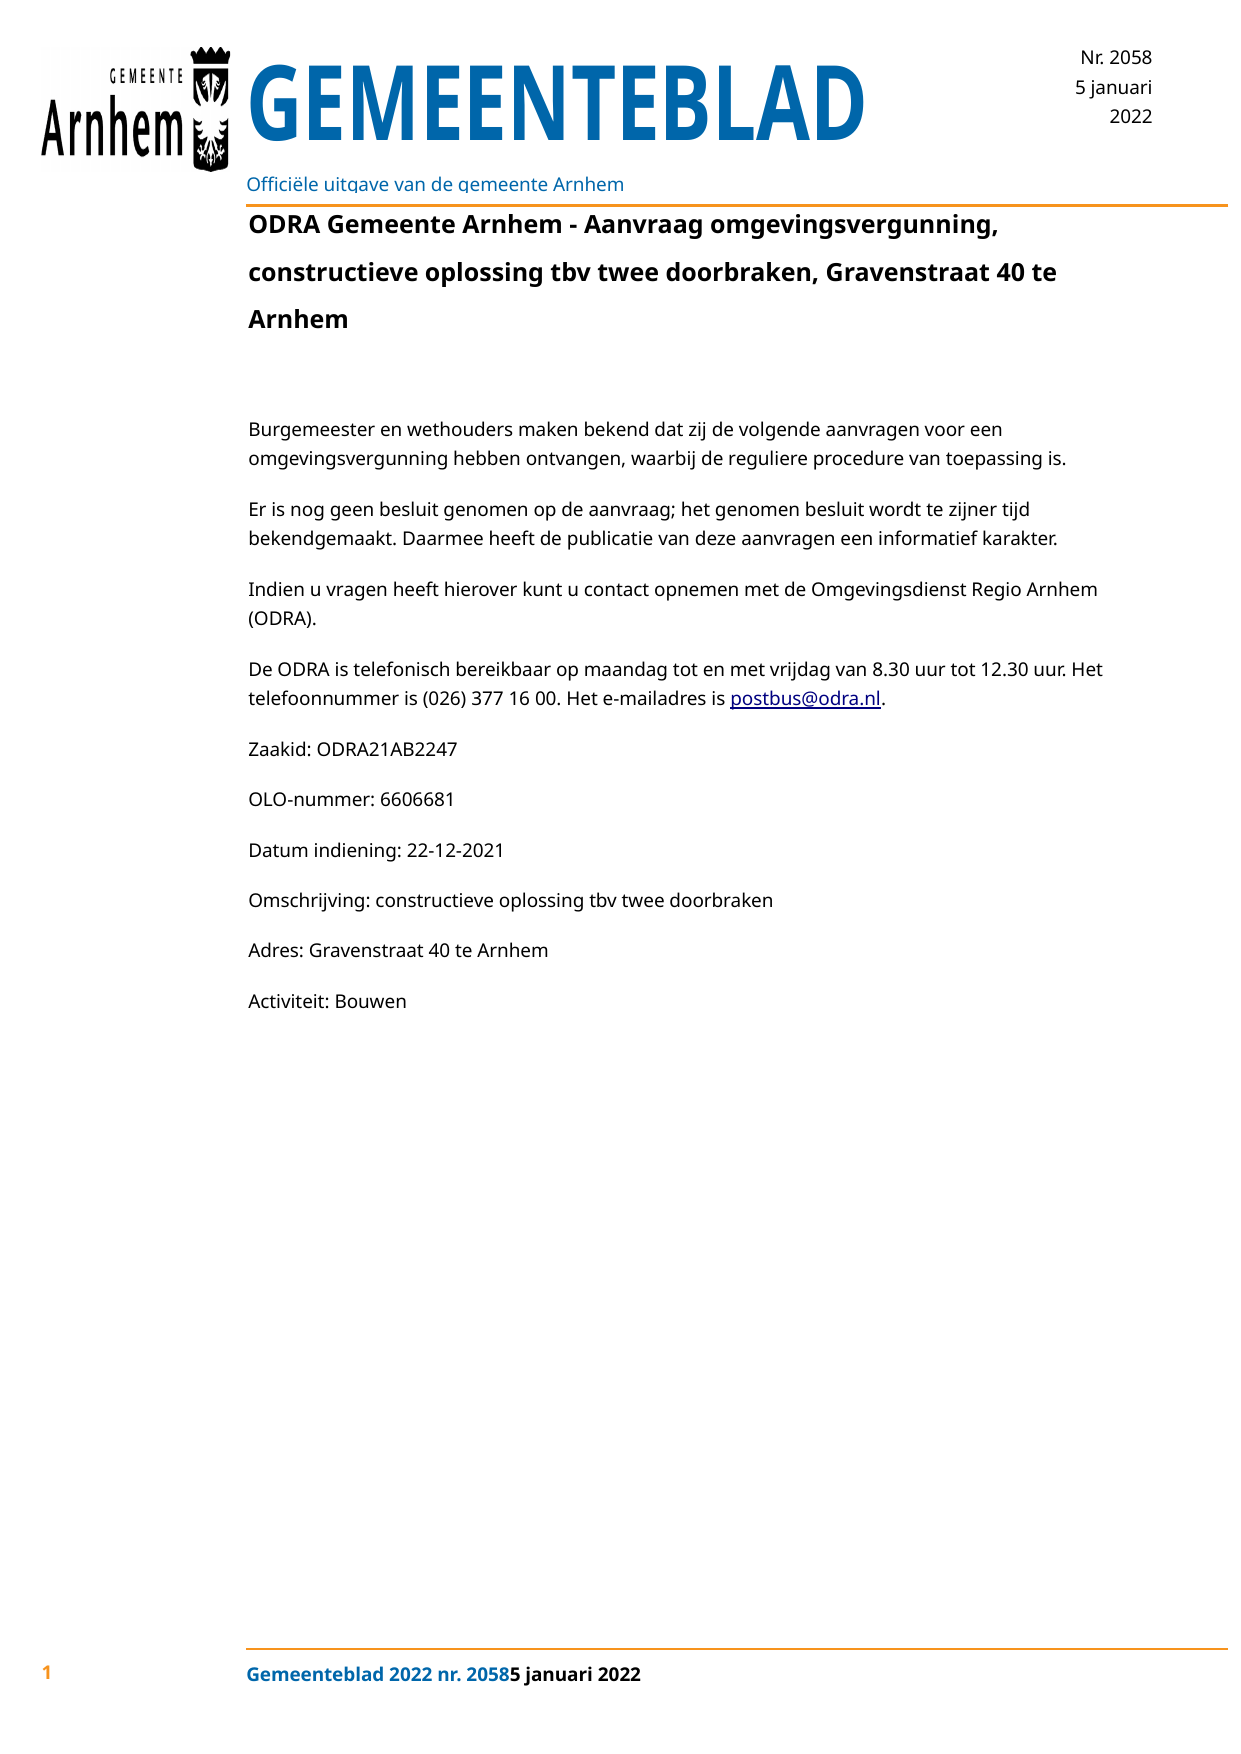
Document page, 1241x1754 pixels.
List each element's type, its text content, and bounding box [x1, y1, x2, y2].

text Adres: Gravenstraat 40 te Arnhem [248, 938, 1152, 963]
text De ODRA is telefonisch bereikbaar op maandag tot en met vrijdag van 8.30 uur tot 12.30 uur. Het telefoonnummer is (026) 377 16 00. Het e-mailadres is postbus@odra.nl. [248, 656, 1152, 711]
text Omschrijving: constructieve oplossing tbv twee doorbraken [248, 887, 1152, 913]
text ODRA Gemeente Arnhem - Aanvraag omgevingsvergunning, constructieve oplossing tbv twee doorbraken, Gravenstraat 40 te Arnhem [248, 207, 1152, 336]
picture [41, 47, 231, 172]
text Indien u vragen heeft hierover kunt u contact opnemen met de Omgevingsdienst Regio Arnhem (ODRA). [248, 576, 1152, 631]
text Datum indiening: 22-12-2021 [248, 837, 1152, 862]
text Burgemeester en wethouders maken bekend dat zij de volgende aanvragen voor een omgevingsvergunning hebben ontvangen, waarbij de reguliere procedure van toepassing is. [248, 416, 1152, 471]
text Er is nog geen besluit genomen op de aanvraag; het genomen besluit wordt te zijner tijd bekendgemaakt. Daarmee heeft de publicatie van deze aanvragen een informatief karakter. [248, 496, 1152, 551]
text Zaakid: ODRA21AB2247 [248, 736, 1152, 762]
text Activiteit: Bouwen [248, 988, 1152, 1014]
text OLO-nummer: 6606681 [248, 786, 1152, 812]
